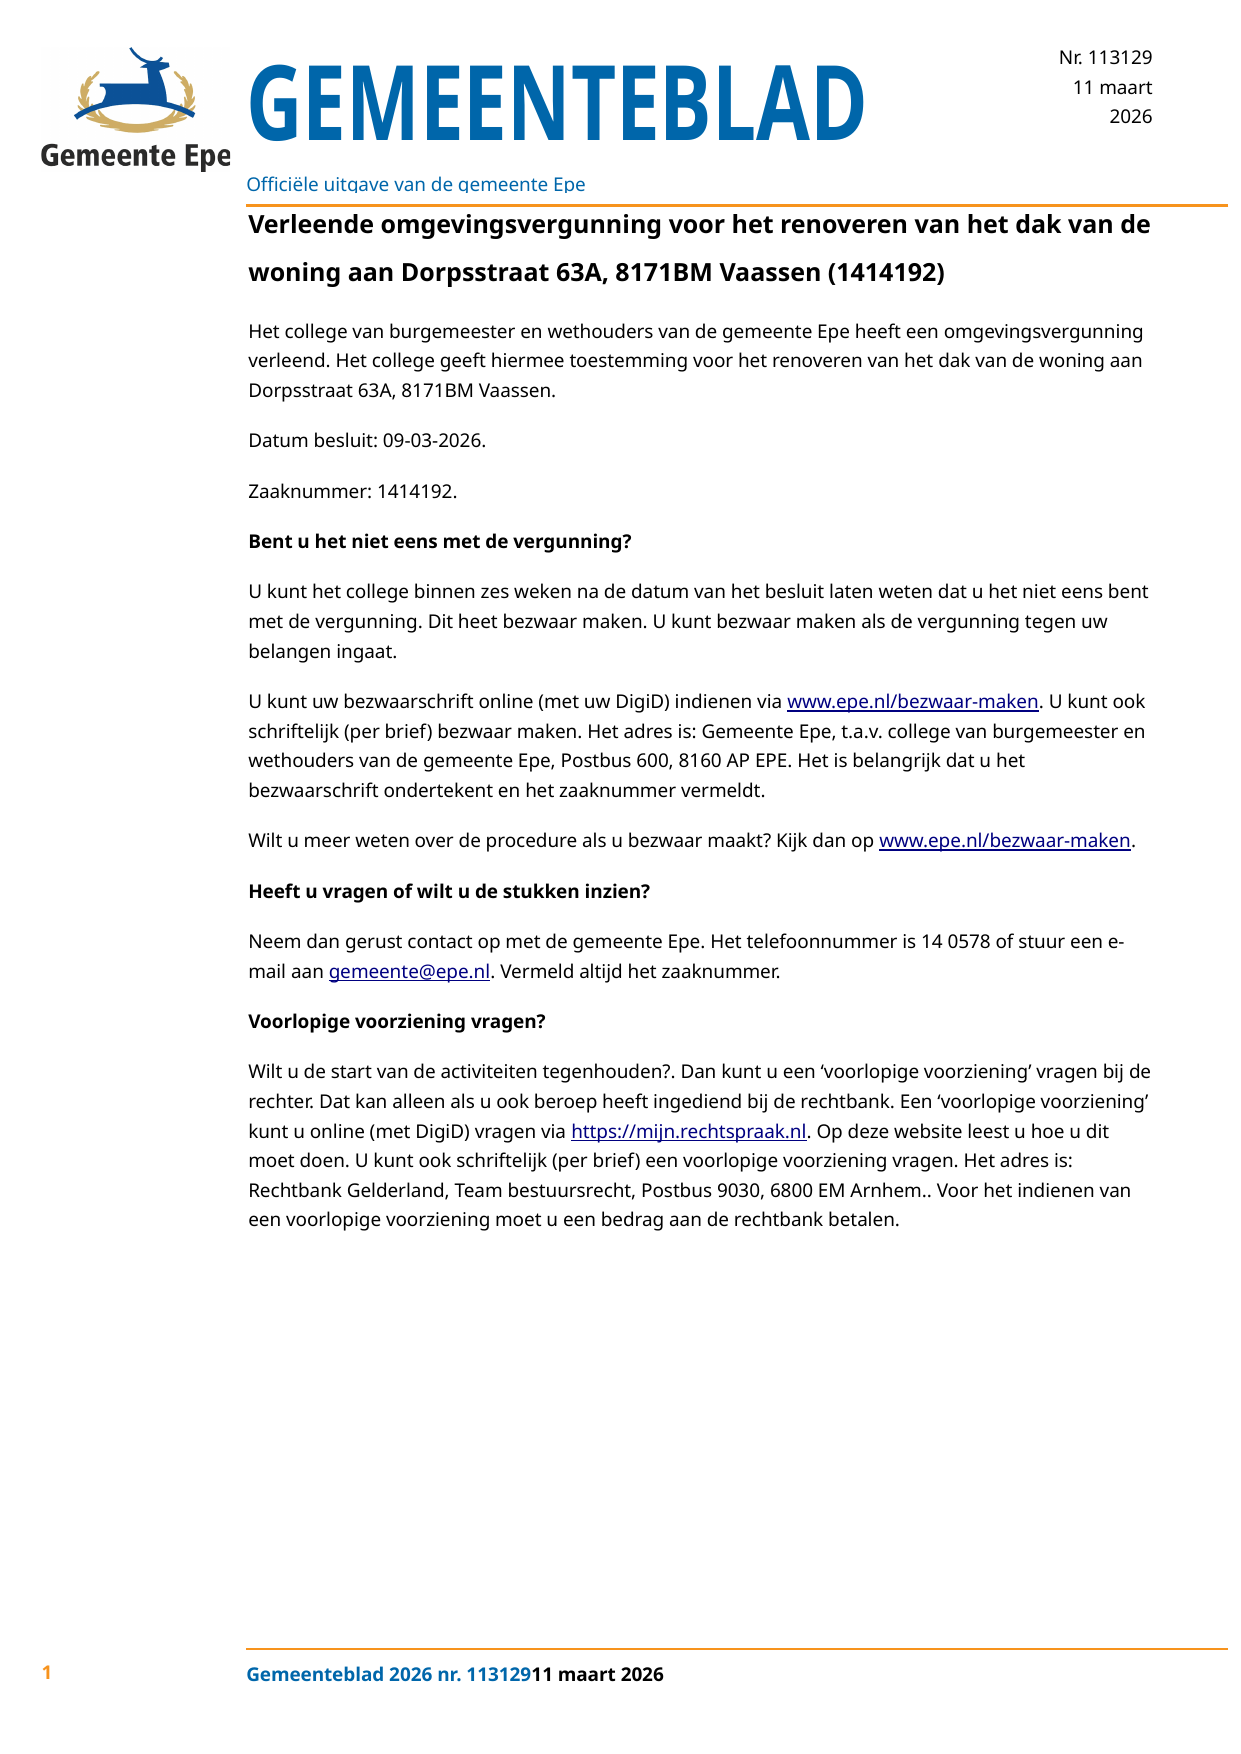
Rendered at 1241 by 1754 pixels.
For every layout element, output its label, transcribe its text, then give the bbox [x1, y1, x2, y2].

text Zaaknummer: 1414192. [248, 478, 1152, 504]
text Heeft u vragen of wilt u de stukken inzien? [248, 878, 1152, 904]
text Wilt u de start van de activiteiten tegenhouden?. Dan kunt u een ‘voorlopige voorziening’ vragen bij de rechter. Dat kan alleen als u ook beroep heeft ingediend bij de rechtbank. Een ‘voorlopige voorziening’ kunt u online (met DigiD) vragen via https://mijn.rechtspraak.nl. Op deze website leest u hoe u dit moet doen. U kunt ook schriftelijk (per brief) een voorlopige voorziening vragen. Het adres is: Rechtbank Gelderland, Team bestuursrecht, Postbus 9030, 6800 EM Arnhem.. Voor het indienen van een voorlopige voorziening moet u een bedrag aan de rechtbank betalen. [248, 1059, 1152, 1232]
text Het college van burgemeester en wethouders van de gemeente Epe heeft een omgevingsvergunning verleend. Het college geeft hiermee toestemming voor het renoveren van het dak van de woning aan Dorpsstraat 63A, 8171BM Vaassen. [248, 318, 1152, 403]
text Bent u het niet eens met de vergunning? [248, 528, 1152, 554]
text Neem dan gerust contact op met de gemeente Epe. Het telefoonnummer is 14 0578 of stuur een e-mail aan gemeente@epe.nl. Vermeld altijd het zaaknummer. [248, 928, 1152, 984]
text Verleende omgevingsvergunning voor het renoveren van het dak van de woning aan Dorpsstraat 63A, 8171BM Vaassen (1414192) [248, 207, 1152, 288]
text Voorlopige voorziening vragen? [248, 1008, 1152, 1034]
picture [41, 47, 231, 172]
text U kunt het college binnen zes weken na de datum van het besluit laten weten dat u het niet eens bent met de vergunning. Dit heet bezwaar maken. U kunt bezwaar maken als de vergunning tegen uw belangen ingaat. [248, 579, 1152, 664]
text Wilt u meer weten over de procedure als u bezwaar maakt? Kijk dan op www.epe.nl/bezwaar-maken. [248, 827, 1152, 853]
text U kunt uw bezwaarschrift online (met uw DigiD) indienen via www.epe.nl/bezwaar-maken. U kunt ook schriftelijk (per brief) bezwaar maken. Het adres is: Gemeente Epe, t.a.v. college van burgemeester en wethouders van de gemeente Epe, Postbus 600, 8160 AP EPE. Het is belangrijk dat u het bezwaarschrift ondertekent en het zaaknummer vermeldt. [248, 688, 1152, 803]
text Datum besluit: 09-03-2026. [248, 427, 1152, 453]
